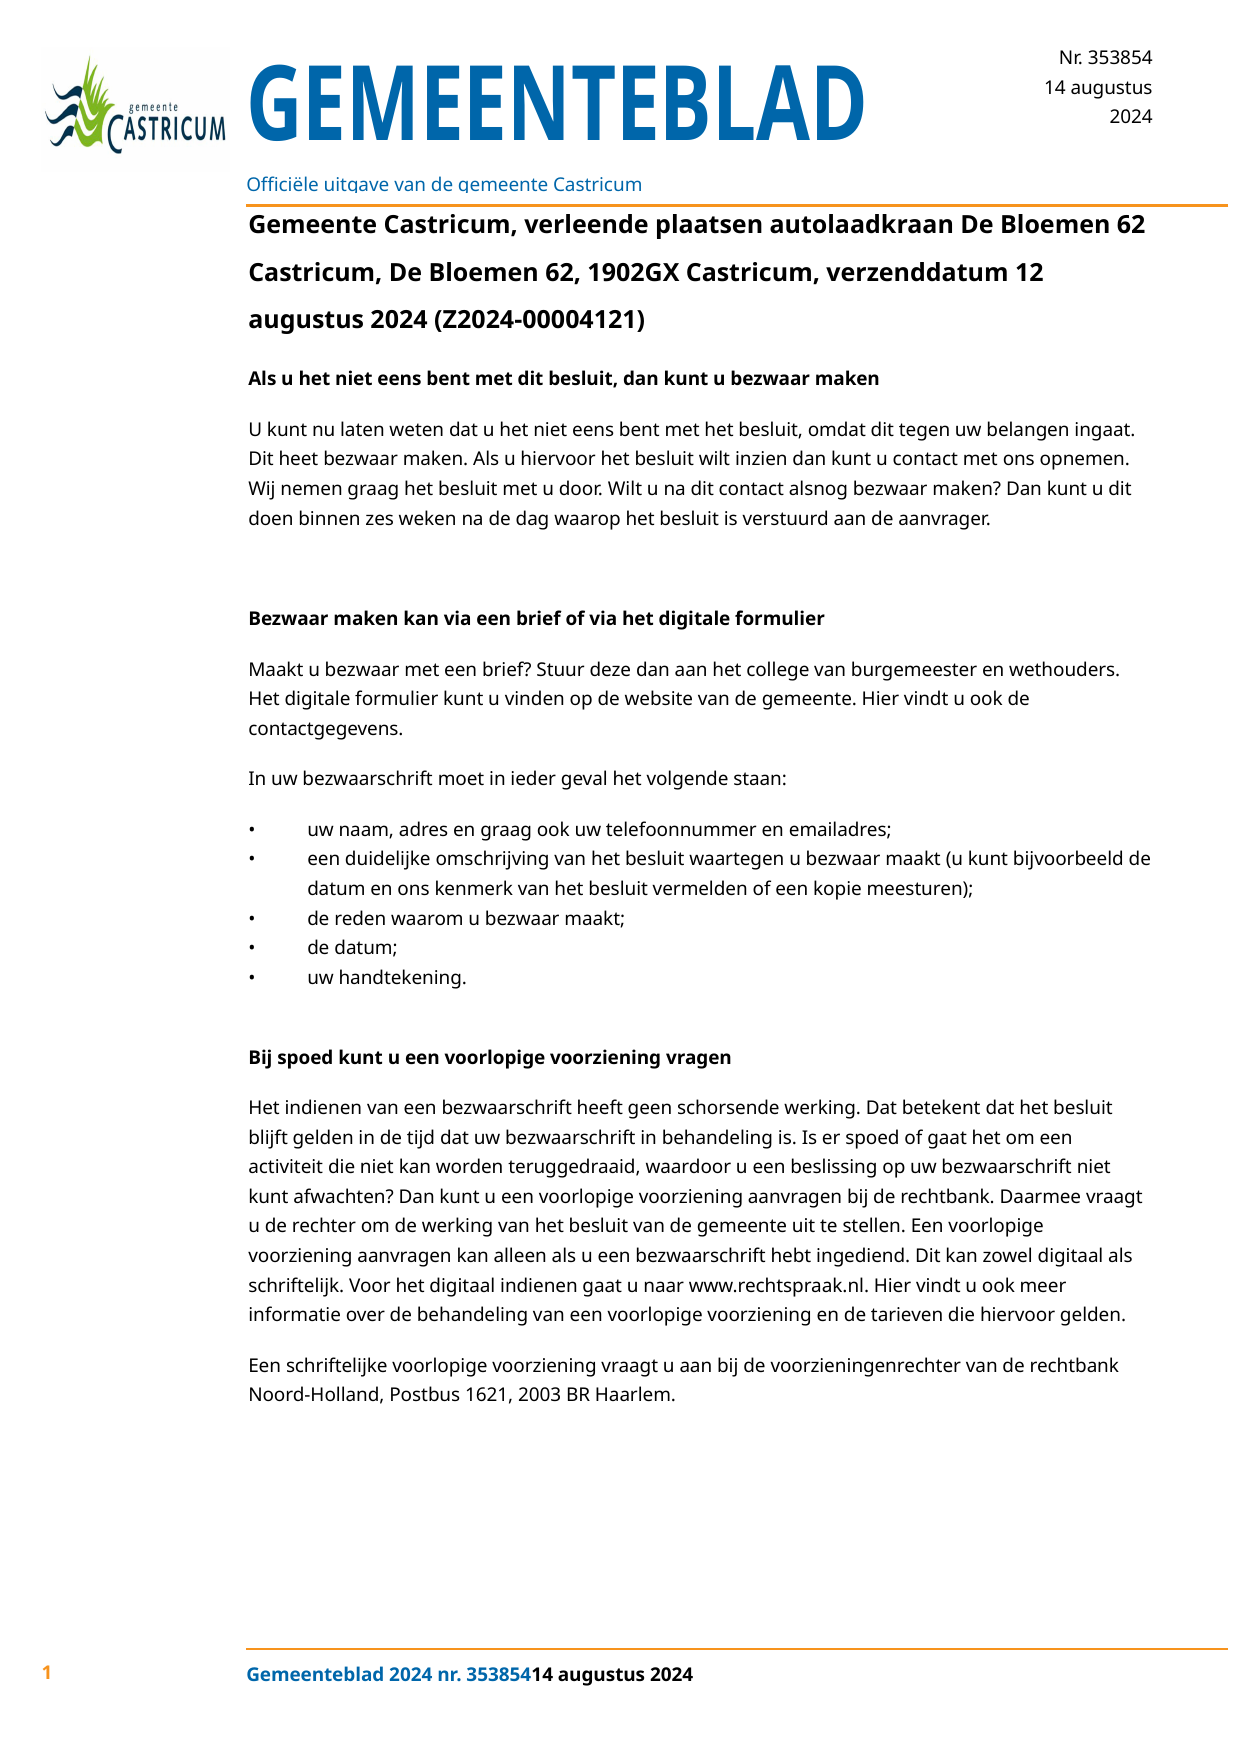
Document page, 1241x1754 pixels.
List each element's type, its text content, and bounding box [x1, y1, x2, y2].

text Een schriftelijke voorlopige voorziening vraagt u aan bij de voorzieningenrechter van de rechtbank Noord-Holland, Postbus 1621, 2003 BR Haarlem. [248, 1352, 1152, 1407]
list een duidelijke omschrijving van het besluit waartegen u bezwaar maakt (u kunt bijvoorbeeld de datum en ons kenmerk van het besluit vermelden of een kopie meesturen); [248, 846, 1152, 901]
list de datum; [248, 934, 1152, 960]
text Het indienen van een bezwaarschrift heeft geen schorsende werking. Dat betekent dat het besluit blijft gelden in de tijd dat uw bezwaarschrift in behandeling is. Is er spoed of gaat het om een activiteit die niet kan worden teruggedraaid, waardoor u een beslissing op uw bezwaarschrift niet kunt afwachten? Dan kunt u een voorlopige voorziening aanvragen bij de rechtbank. Daarmee vraagt u de rechter om de werking van het besluit van de gemeente uit te stellen. Een voorlopige voorziening aanvragen kan alleen als u een bezwaarschrift hebt ingediend. Dit kan zowel digitaal als schriftelijk. Voor het digitaal indienen gaat u naar www.rechtspraak.nl. Hier vindt u ook meer informatie over de behandeling van een voorlopige voorziening en de tarieven die hiervoor gelden. [248, 1094, 1152, 1327]
text Als u het niet eens bent met dit besluit, dan kunt u bezwaar maken [248, 366, 1152, 391]
text Bezwaar maken kan via een brief of via het digitale formulier [248, 606, 1152, 631]
picture [41, 47, 231, 172]
list uw naam, adres en graag ook uw telefoonnummer en emailadres; [248, 816, 1152, 842]
text U kunt nu laten weten dat u het niet eens bent met het besluit, omdat dit tegen uw belangen ingaat. Dit heet bezwaar maken. Als u hiervoor het besluit wilt inzien dan kunt u contact met ons opnemen. Wij nemen graag het besluit met u door. Wilt u na dit contact alsnog bezwaar maken? Dan kunt u dit doen binnen zes weken na de dag waarop het besluit is verstuurd aan de aanvrager. [248, 416, 1152, 530]
text Maakt u bezwaar met een brief? Stuur deze dan aan het college van burgemeester en wethouders. Het digitale formulier kunt u vinden op de website van de gemeente. Hier vindt u ook de contactgegevens. [248, 656, 1152, 741]
list uw handtekening. [248, 964, 1152, 989]
text In uw bezwaarschrift moet in ieder geval het volgende staan: [248, 766, 1152, 791]
text Bij spoed kunt u een voorlopige voorziening vragen [248, 1044, 1152, 1069]
text Gemeente Castricum, verleende plaatsen autolaadkraan De Bloemen 62 Castricum, De Bloemen 62, 1902GX Castricum, verzenddatum 12 augustus 2024 (Z2024-00004121) [248, 207, 1152, 336]
list de reden waarom u bezwaar maakt; [248, 905, 1152, 930]
